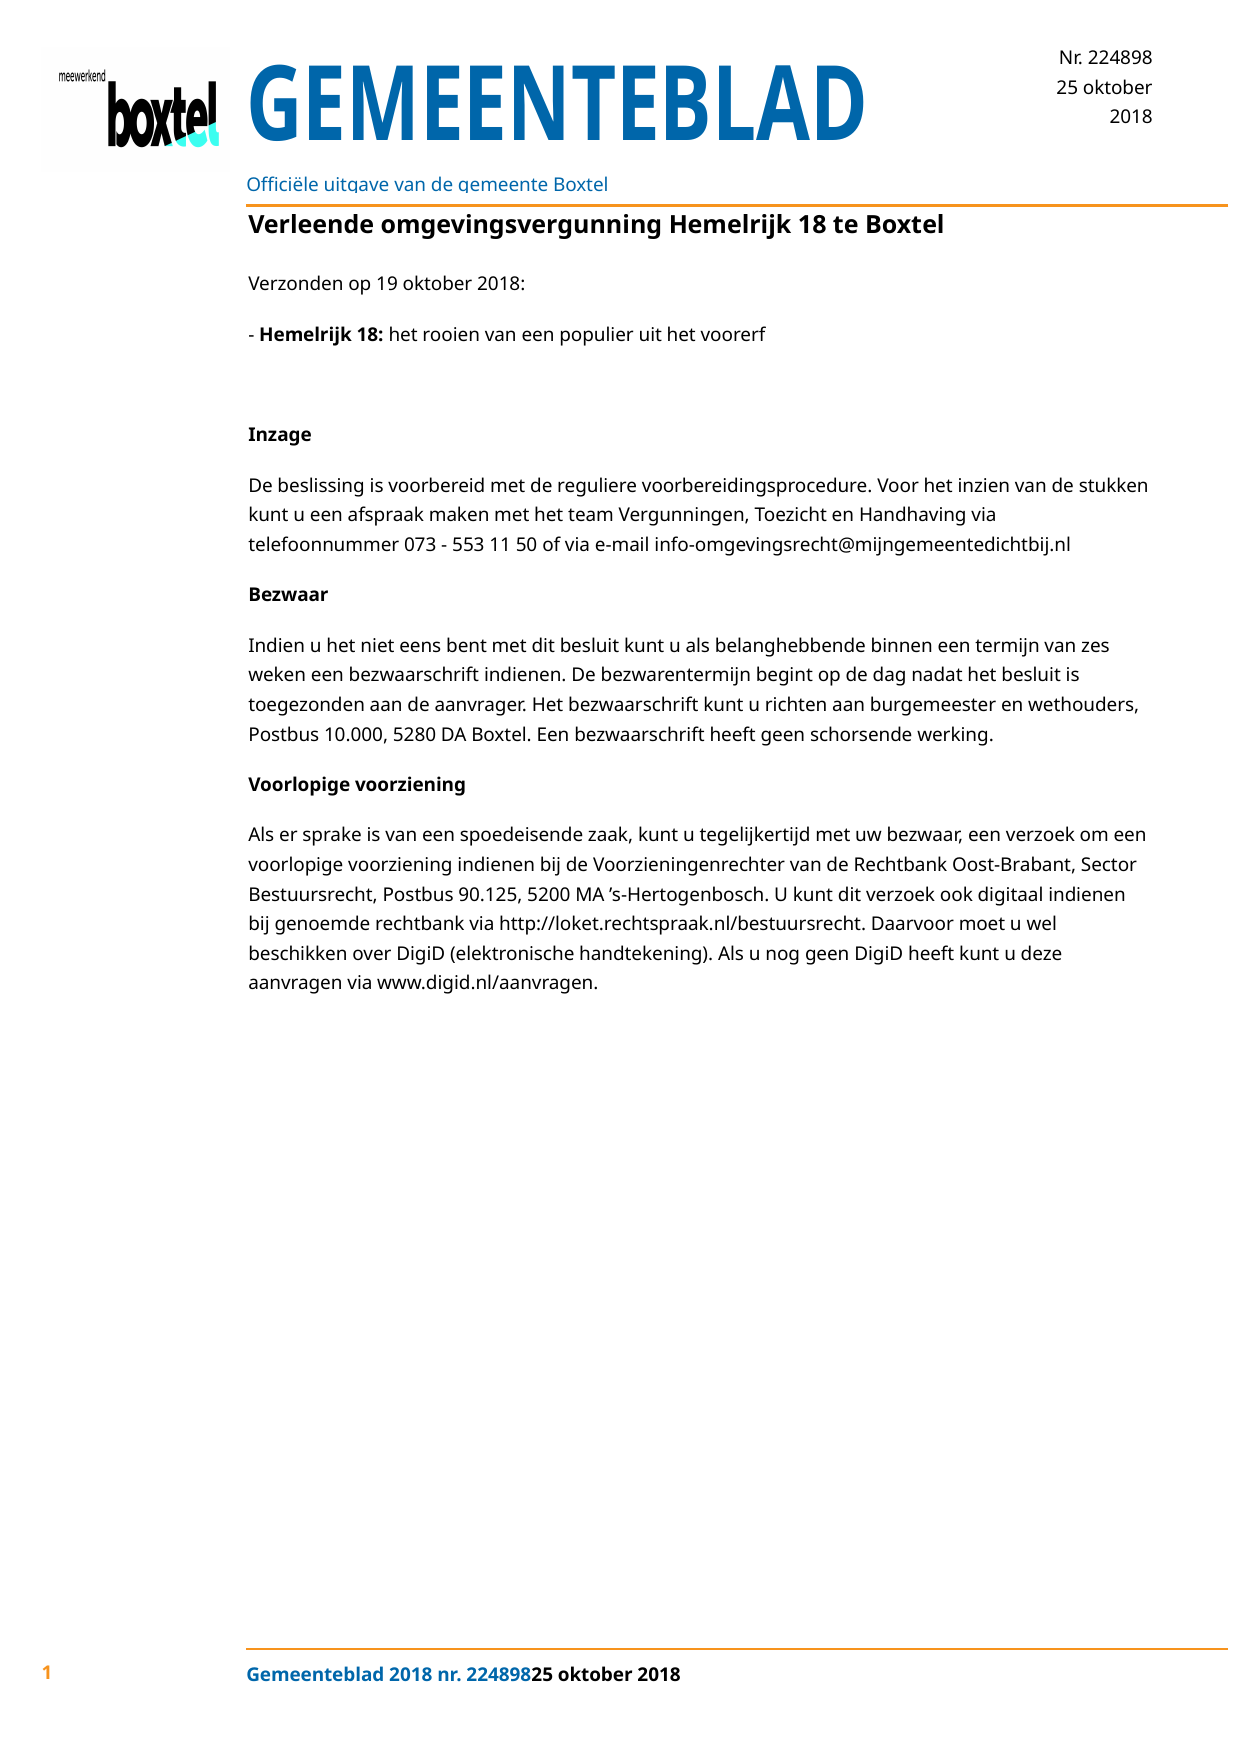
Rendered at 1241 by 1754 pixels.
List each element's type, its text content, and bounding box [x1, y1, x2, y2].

text - Hemelrijk 18: het rooien van een populier uit het voorerf [248, 321, 1152, 346]
text Inzage [248, 422, 1152, 447]
text Indien u het niet eens bent met dit besluit kunt u als belanghebbende binnen een termijn van zes weken een bezwaarschrift indienen. De bezwarentermijn begint op de dag nadat het besluit is toegezonden aan de aanvrager. Het bezwaarschrift kunt u richten aan burgemeester en wethouders, Postbus 10.000, 5280 DA Boxtel. Een bezwaarschrift heeft geen schorsende werking. [248, 632, 1152, 746]
text De beslissing is voorbereid met de reguliere voorbereidingsprocedure. Voor het inzien van de stukken kunt u een afspraak maken met het team Vergunningen, Toezicht en Handhaving via telefoonnummer 073 - 553 11 50 of via e-mail info-omgevingsrecht@mijngemeentedichtbij.nl [248, 472, 1152, 557]
text Als er sprake is van een spoedeisende zaak, kunt u tegelijkertijd met uw bezwaar, een verzoek om een voorlopige voorziening indienen bij de Voorzieningenrechter van de Rechtbank Oost-Brabant, Sector Bestuursrecht, Postbus 90.125, 5200 MA ’s-Hertogenbosch. U kunt dit verzoek ook digitaal indienen bij genoemde rechtbank via http://loket.rechtspraak.nl/bestuursrecht. Daarvoor moet u wel beschikken over DigiD (elektronische handtekening). Als u nog geen DigiD heeft kunt u deze aanvragen via www.digid.nl/aanvragen. [248, 822, 1152, 995]
text Bezwaar [248, 582, 1152, 607]
text Verleende omgevingsvergunning Hemelrijk 18 te Boxtel [248, 207, 1152, 241]
picture [41, 47, 231, 172]
text Verzonden op 19 oktober 2018: [248, 270, 1152, 296]
text Voorlopige voorziening [248, 771, 1152, 797]
